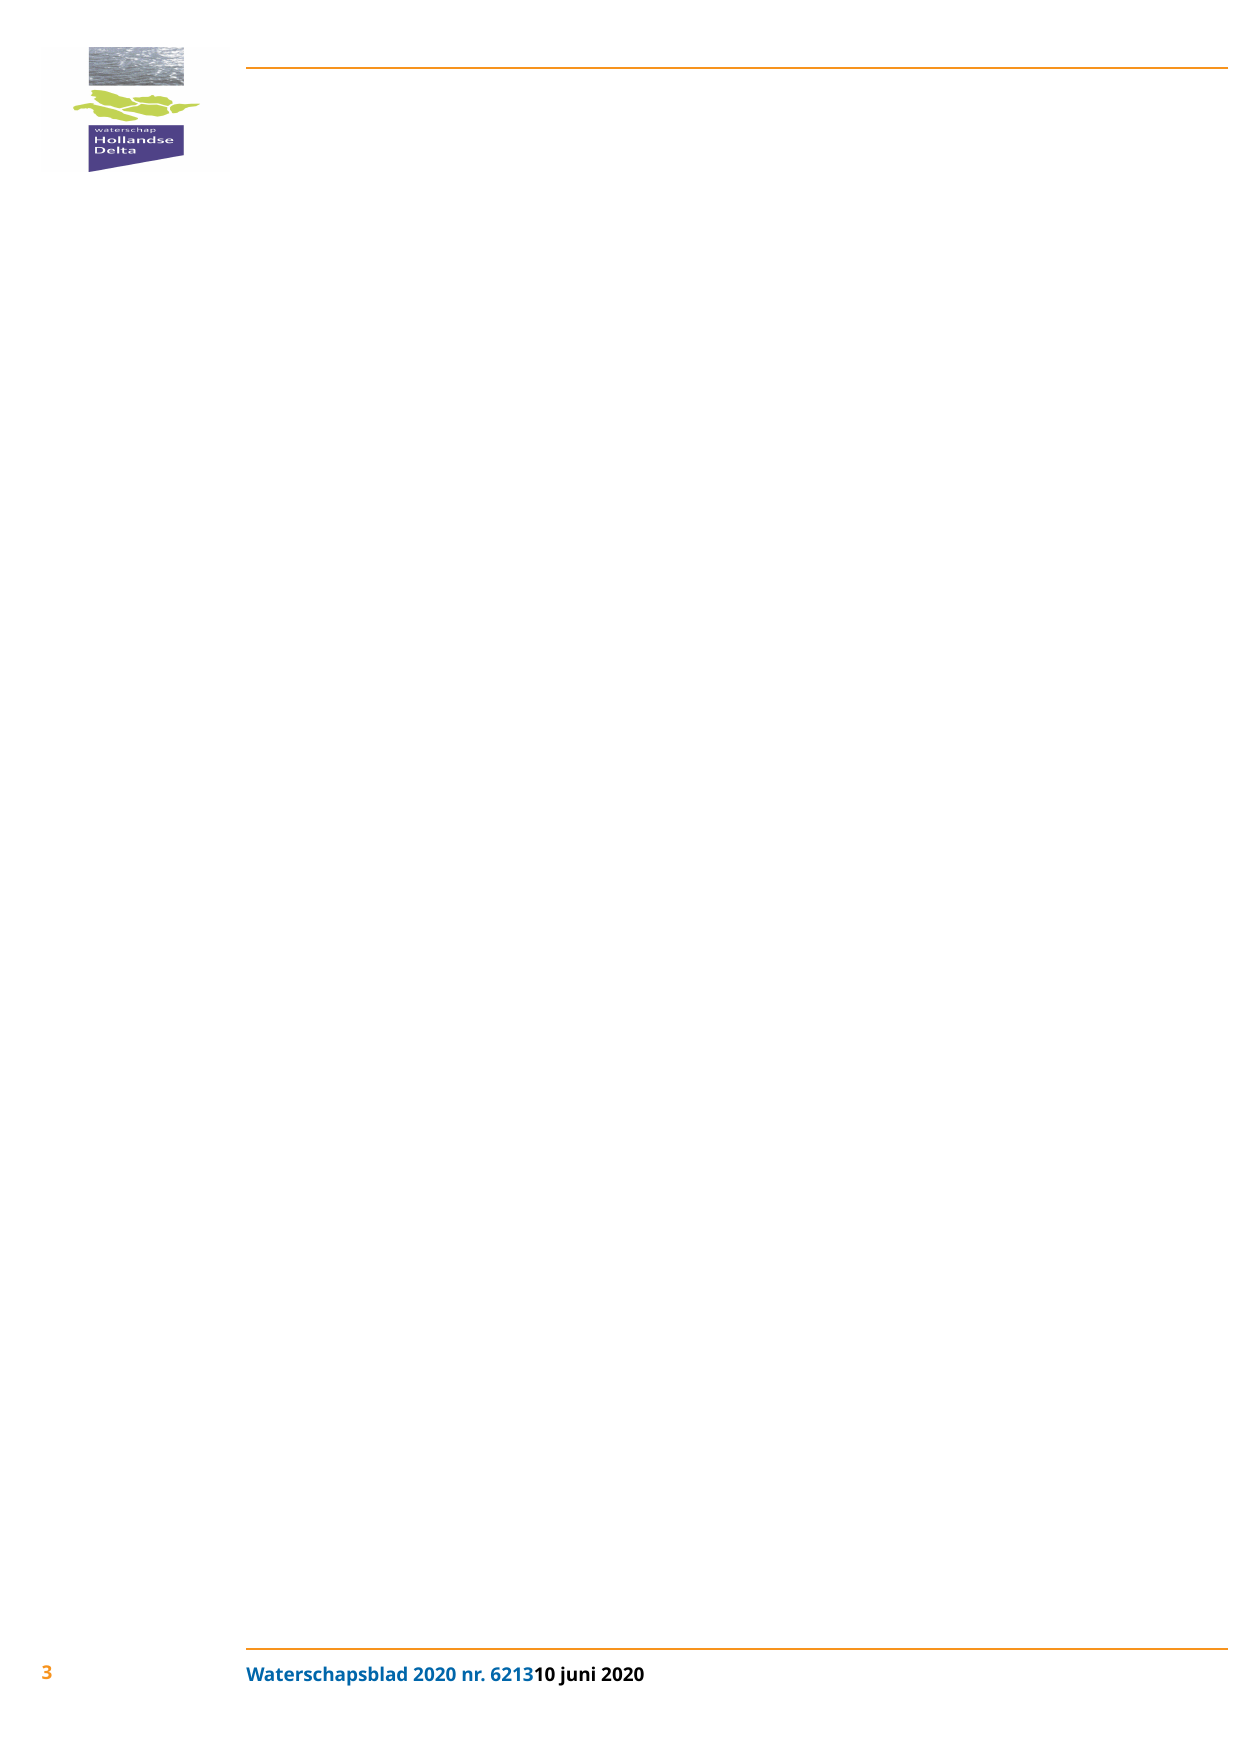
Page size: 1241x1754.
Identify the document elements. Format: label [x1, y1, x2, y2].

picture [41, 47, 231, 172]
